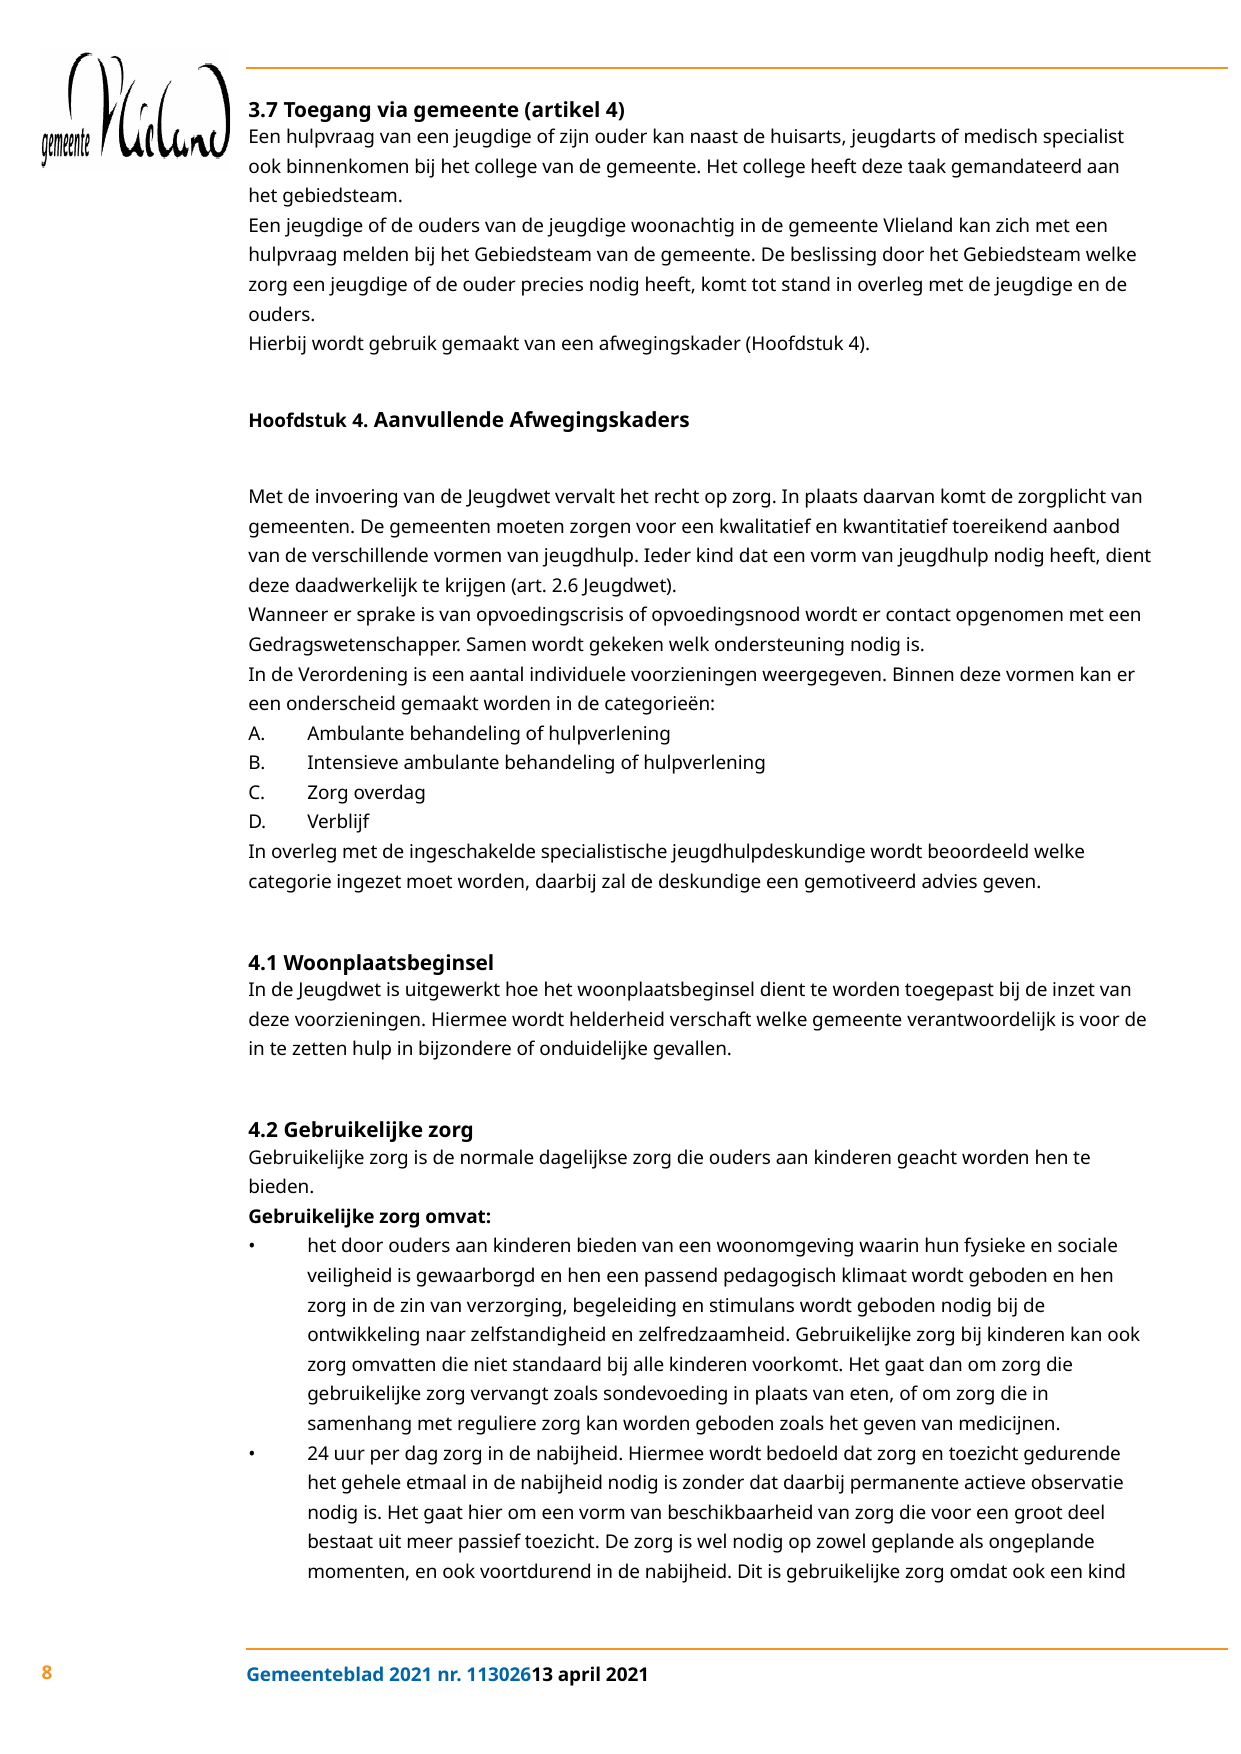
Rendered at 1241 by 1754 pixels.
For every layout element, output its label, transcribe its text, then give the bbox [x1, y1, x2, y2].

list Intensieve ambulante behandeling of hulpverlening [248, 749, 1152, 775]
list het door ouders aan kinderen bieden van een woonomgeving waarin hun fysieke en sociale veiligheid is gewaarborgd en hen een passend pedagogisch klimaat wordt geboden en hen zorg in de zin van verzorging, begeleiding en stimulans wordt geboden nodig bij de ontwikkeling naar zelfstandigheid en zelfredzaamheid. Gebruikelijke zorg bij kinderen kan ook zorg omvatten die niet standaard bij alle kinderen voorkomt. Het gaat dan om zorg die gebruikelijke zorg vervangt zoals sondevoeding in plaats van eten, of om zorg die in samenhang met reguliere zorg kan worden geboden zoals het geven van medicijnen. [248, 1233, 1152, 1436]
text In de Verordening is een aantal individuele voorzieningen weergegeven. Binnen deze vormen kan er een onderscheid gemaakt worden in de categorieën: [248, 661, 1152, 716]
text Met de invoering van de Jeugdwet vervalt het recht op zorg. In plaats daarvan komt de zorgplicht van gemeenten. De gemeenten moeten zorgen voor een kwalitatief en kwantitatief toereikend aanbod van de verschillende vormen van jeugdhulp. Ieder kind dat een vorm van jeugdhulp nodig heeft, dient deze daadwerkelijk te krijgen (art. 2.6 Jeugdwet). [248, 483, 1152, 598]
picture [41, 47, 231, 172]
list Zorg overdag [248, 779, 1152, 805]
text Gebruikelijke zorg is de normale dagelijkse zorg die ouders aan kinderen geacht worden hen te bieden. [248, 1144, 1152, 1199]
text Gebruikelijke zorg omvat: [248, 1203, 1152, 1229]
list Ambulante behandeling of hulpverlening [248, 720, 1152, 746]
text Een jeugdige of de ouders van de jeugdige woonachtig in de gemeente Vlieland kan zich met een hulpvraag melden bij het Gebiedsteam van de gemeente. De beslissing door het Gebiedsteam welke zorg een jeugdige of de ouder precies nodig heeft, komt tot stand in overleg met de jeugdige en de ouders. [248, 212, 1152, 326]
list 24 uur per dag zorg in de nabijheid. Hiermee wordt bedoeld dat zorg en toezicht gedurende het gehele etmaal in de nabijheid nodig is zonder dat daarbij permanente actieve observatie nodig is. Het gaat hier om een vorm van beschikbaarheid van zorg die voor een groot deel bestaat uit meer passief toezicht. De zorg is wel nodig op zowel geplande als ongeplande momenten, en ook voortdurend in de nabijheid. Dit is gebruikelijke zorg omdat ook een kind [248, 1440, 1152, 1584]
text In de Jeugdwet is uitgewerkt hoe het woonplaatsbeginsel dient te worden toegepast bij de inzet van deze voorzieningen. Hiermee wordt helderheid verschaft welke gemeente verantwoordelijk is voor de in te zetten hulp in bijzondere of onduidelijke gevallen. [248, 976, 1152, 1061]
text 4.1 Woonplaatsbeginsel [248, 948, 1152, 976]
text Hierbij wordt gebruik gemaakt van een afwegingskader (Hoofdstuk 4). [248, 330, 1152, 356]
text 4.2 Gebruikelijke zorg [248, 1115, 1152, 1144]
text In overleg met de ingeschakelde specialistische jeugdhulpdeskundige wordt beoordeeld welke categorie ingezet moet worden, daarbij zal de deskundige een gemotiveerd advies geven. [248, 838, 1152, 893]
list Verblijf [248, 809, 1152, 834]
text 3.7 Toegang via gemeente (artikel 4) [248, 95, 1152, 123]
text Wanneer er sprake is van opvoedingscrisis of opvoedingsnood wordt er contact opgenomen met een Gedragswetenschapper. Samen wordt gekeken welk ondersteuning nodig is. [248, 602, 1152, 657]
text Hoofdstuk 4. Aanvullende Afwegingskaders [248, 406, 1152, 434]
text Een hulpvraag van een jeugdige of zijn ouder kan naast de huisarts, jeugdarts of medisch specialist ook binnenkomen bij het college van de gemeente. Het college heeft deze taak gemandateerd aan het gebiedsteam. [248, 123, 1152, 208]
